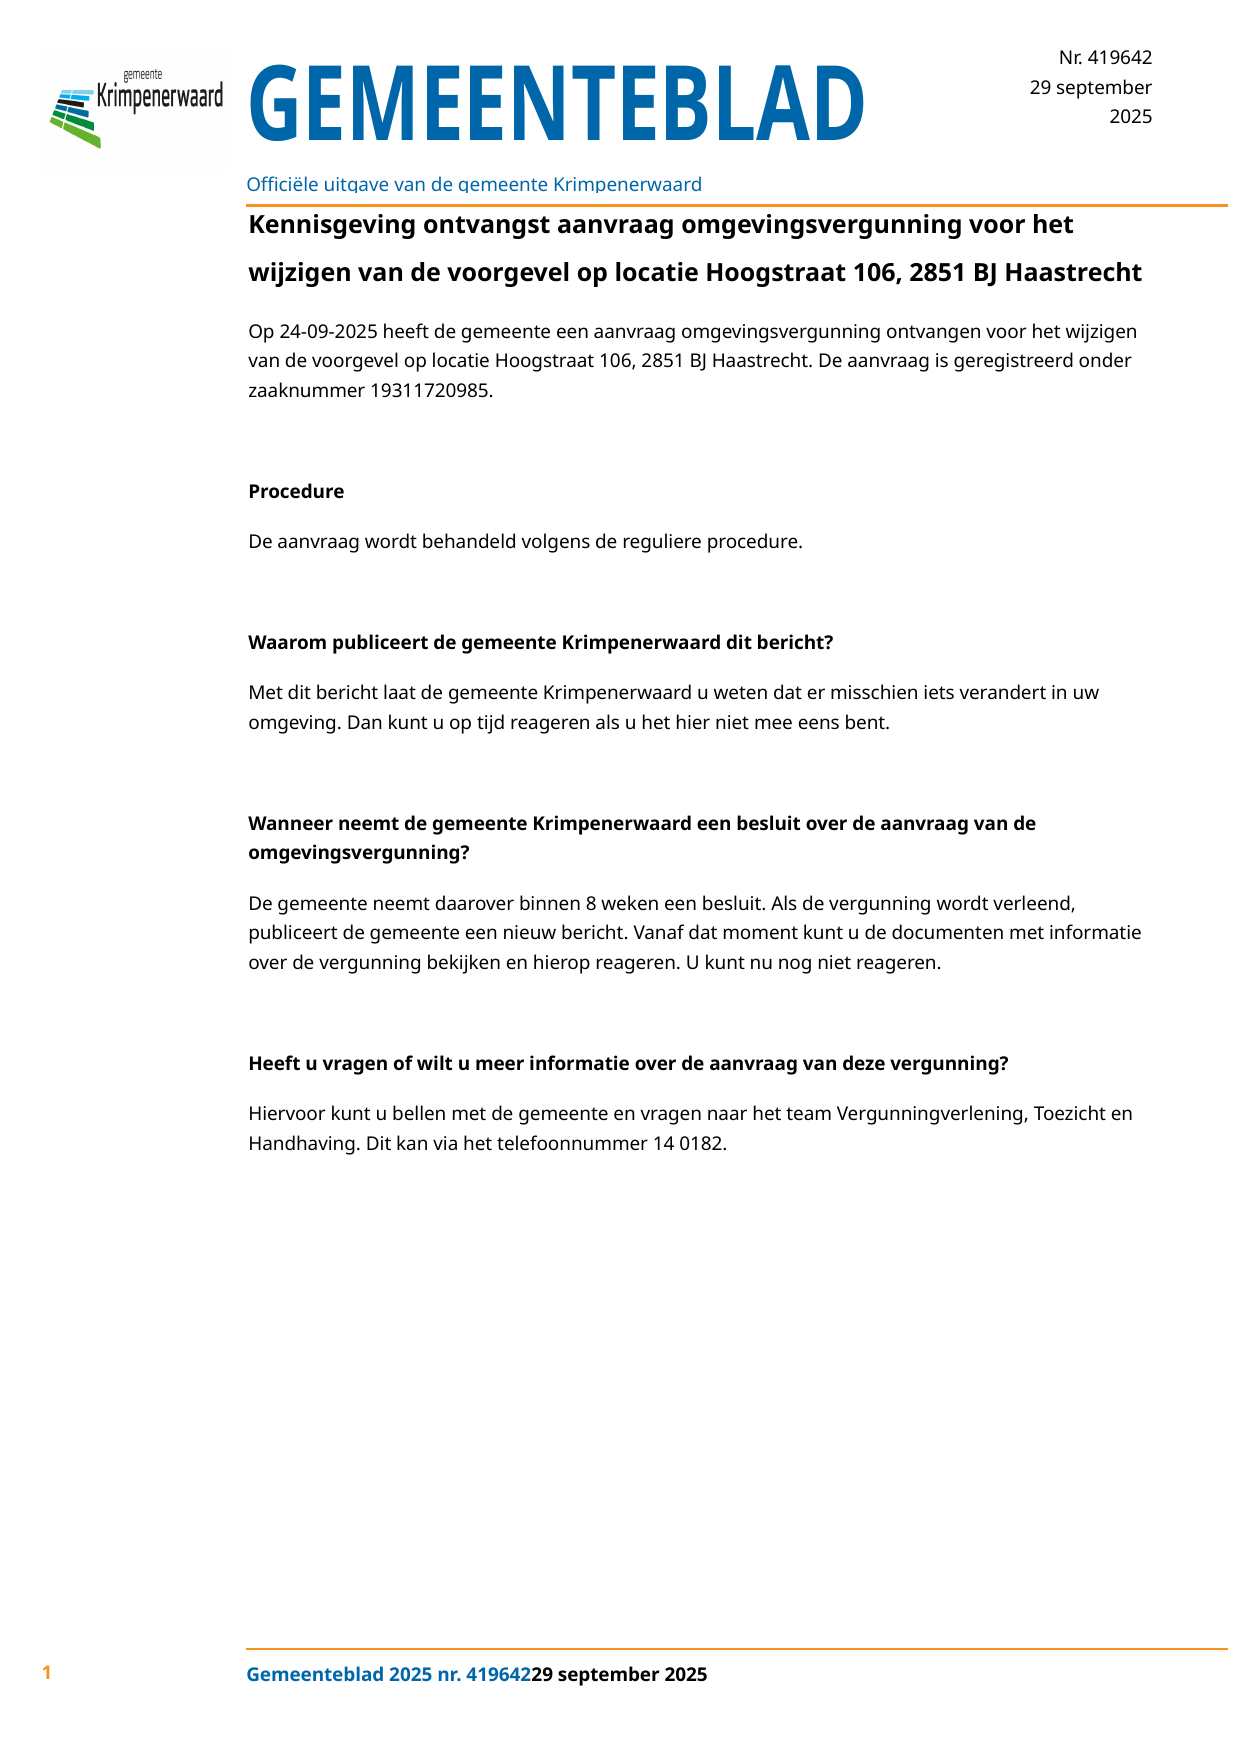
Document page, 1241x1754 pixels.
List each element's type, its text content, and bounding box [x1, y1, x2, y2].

text Procedure [248, 478, 1152, 504]
text Op 24-09-2025 heeft de gemeente een aanvraag omgevingsvergunning ontvangen voor het wijzigen van de voorgevel op locatie Hoogstraat 106, 2851 BJ Haastrecht. De aanvraag is geregistreerd onder zaaknummer 19311720985. [248, 318, 1152, 403]
picture [41, 47, 231, 172]
text De gemeente neemt daarover binnen 8 weken een besluit. Als de vergunning wordt verleend, publiceert de gemeente een nieuw bericht. Vanaf dat moment kunt u de documenten met informatie over de vergunning bekijken en hierop reageren. U kunt nu nog niet reageren. [248, 890, 1152, 975]
text Heeft u vragen of wilt u meer informatie over de aanvraag van deze vergunning? [248, 1050, 1152, 1076]
text Waarom publiceert de gemeente Krimpenerwaard dit bericht? [248, 629, 1152, 655]
text Kennisgeving ontvangst aanvraag omgevingsvergunning voor het wijzigen van de voorgevel op locatie Hoogstraat 106, 2851 BJ Haastrecht [248, 207, 1152, 288]
text Hiervoor kunt u bellen met de gemeente en vragen naar het team Vergunningverlening, Toezicht en Handhaving. Dit kan via het telefoonnummer 14 0182. [248, 1100, 1152, 1156]
text De aanvraag wordt behandeld volgens de reguliere procedure. [248, 528, 1152, 554]
text Wanneer neemt de gemeente Krimpenerwaard een besluit over de aanvraag van de omgevingsvergunning? [248, 810, 1152, 865]
text Met dit bericht laat de gemeente Krimpenerwaard u weten dat er misschien iets verandert in uw omgeving. Dan kunt u op tijd reageren als u het hier niet mee eens bent. [248, 679, 1152, 735]
